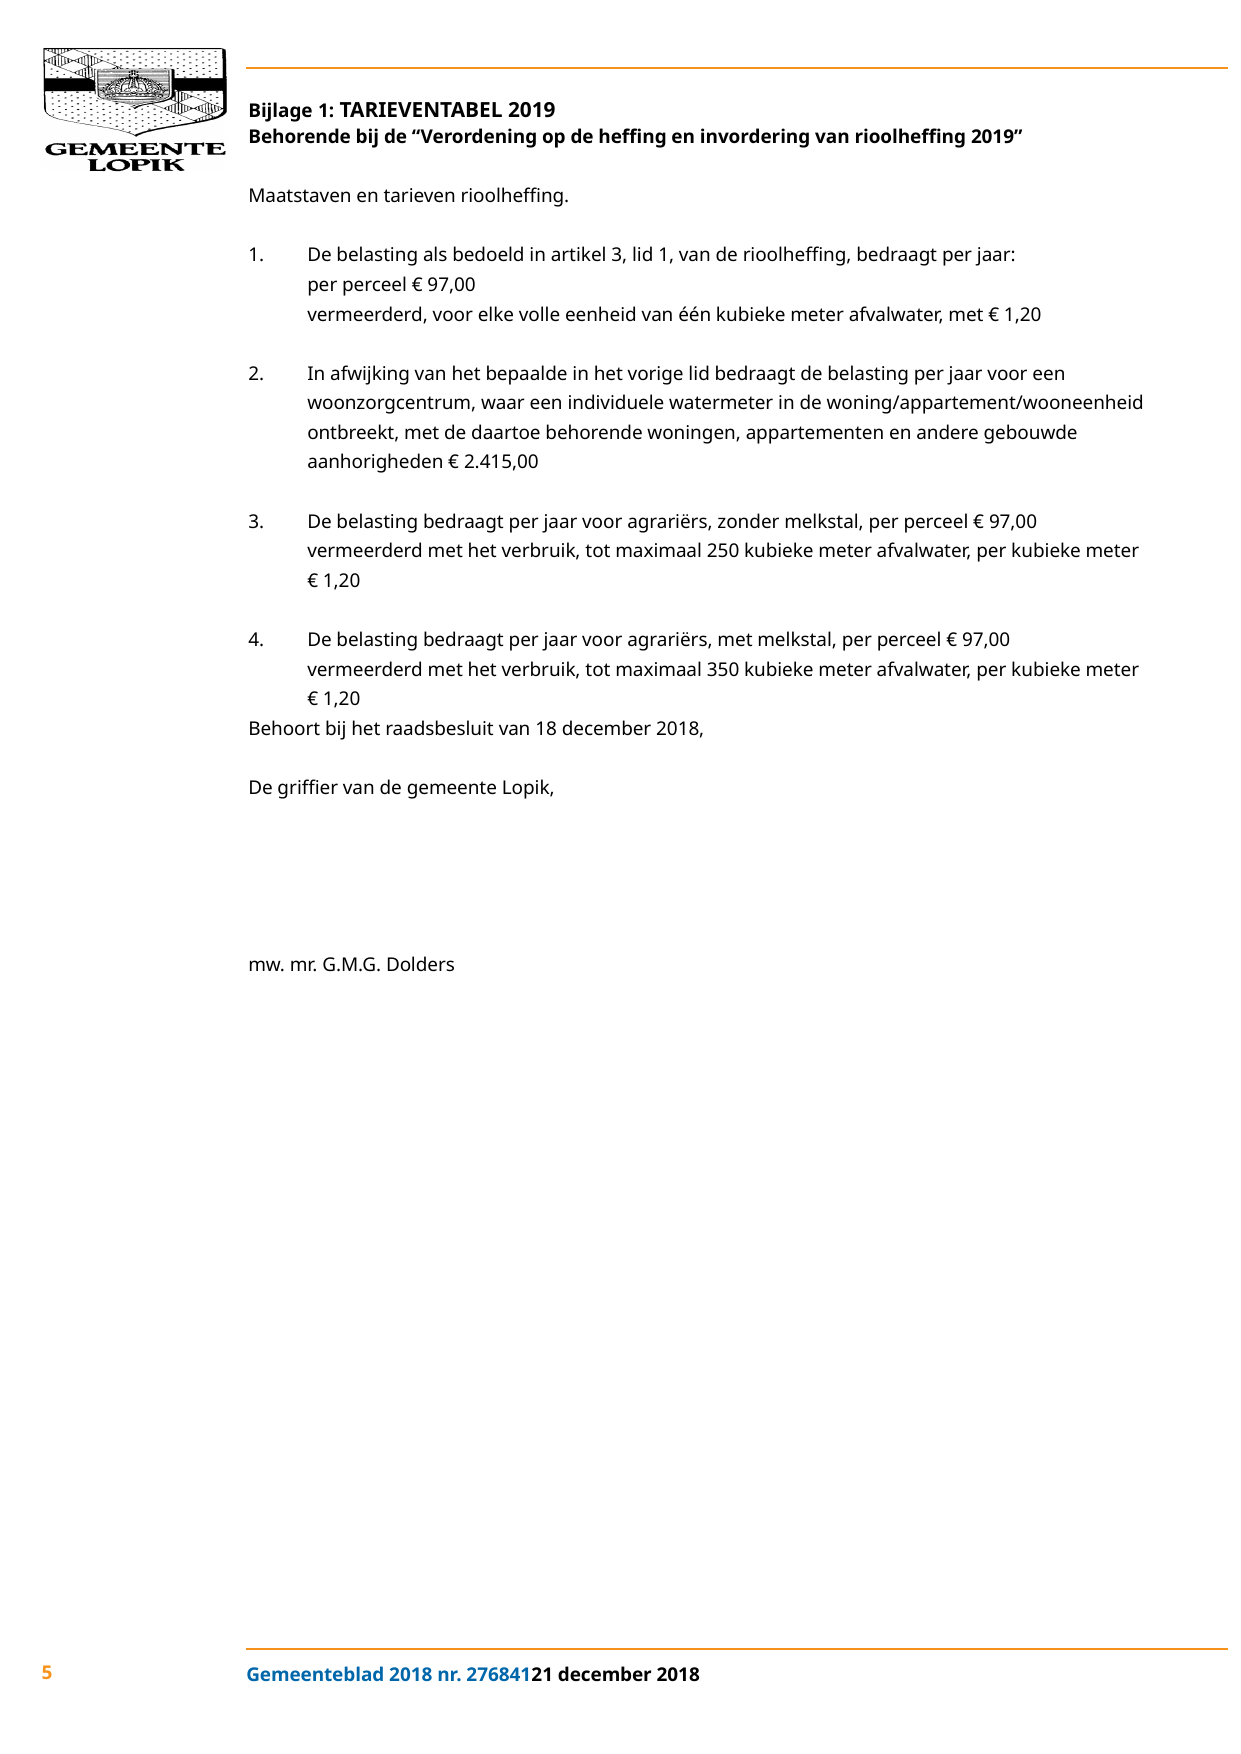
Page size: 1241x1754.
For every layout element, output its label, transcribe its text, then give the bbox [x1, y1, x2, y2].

list vermeerderd met het verbruik, tot maximaal 350 kubieke meter afvalwater, per kubieke meter € 1,20 [248, 656, 1152, 711]
text Bijlage 1: TARIEVENTABEL 2019 [248, 95, 1152, 123]
list De belasting bedraagt per jaar voor agrariërs, zonder melkstal, per perceel € 97,00 [248, 508, 1152, 534]
picture [41, 47, 231, 172]
list per perceel € 97,00 [248, 271, 1152, 297]
text Maatstaven en tarieven rioolheffing. [248, 182, 1152, 208]
text De griffier van de gemeente Lopik, [248, 774, 1152, 800]
text Behorende bij de “Verordening op de heffing en invordering van rioolheffing 2019” [248, 123, 1152, 149]
list De belasting als bedoeld in artikel 3, lid 1, van de rioolheffing, bedraagt per jaar: [248, 242, 1152, 267]
list vermeerderd met het verbruik, tot maximaal 250 kubieke meter afvalwater, per kubieke meter € 1,20 [248, 537, 1152, 593]
text mw. mr. G.M.G. Dolders [248, 952, 1152, 977]
text Behoort bij het raadsbesluit van 18 december 2018, [248, 715, 1152, 741]
list In afwijking van het bepaalde in het vorige lid bedraagt de belasting per jaar voor een woonzorgcentrum, waar een individuele watermeter in de woning/appartement/wooneenheid ontbreekt, met de daartoe behorende woningen, appartementen en andere gebouwde aanhorigheden € 2.415,00 [248, 360, 1152, 474]
list De belasting bedraagt per jaar voor agrariërs, met melkstal, per perceel € 97,00 [248, 626, 1152, 652]
list vermeerderd, voor elke volle eenheid van één kubieke meter afvalwater, met € 1,20 [248, 301, 1152, 327]
